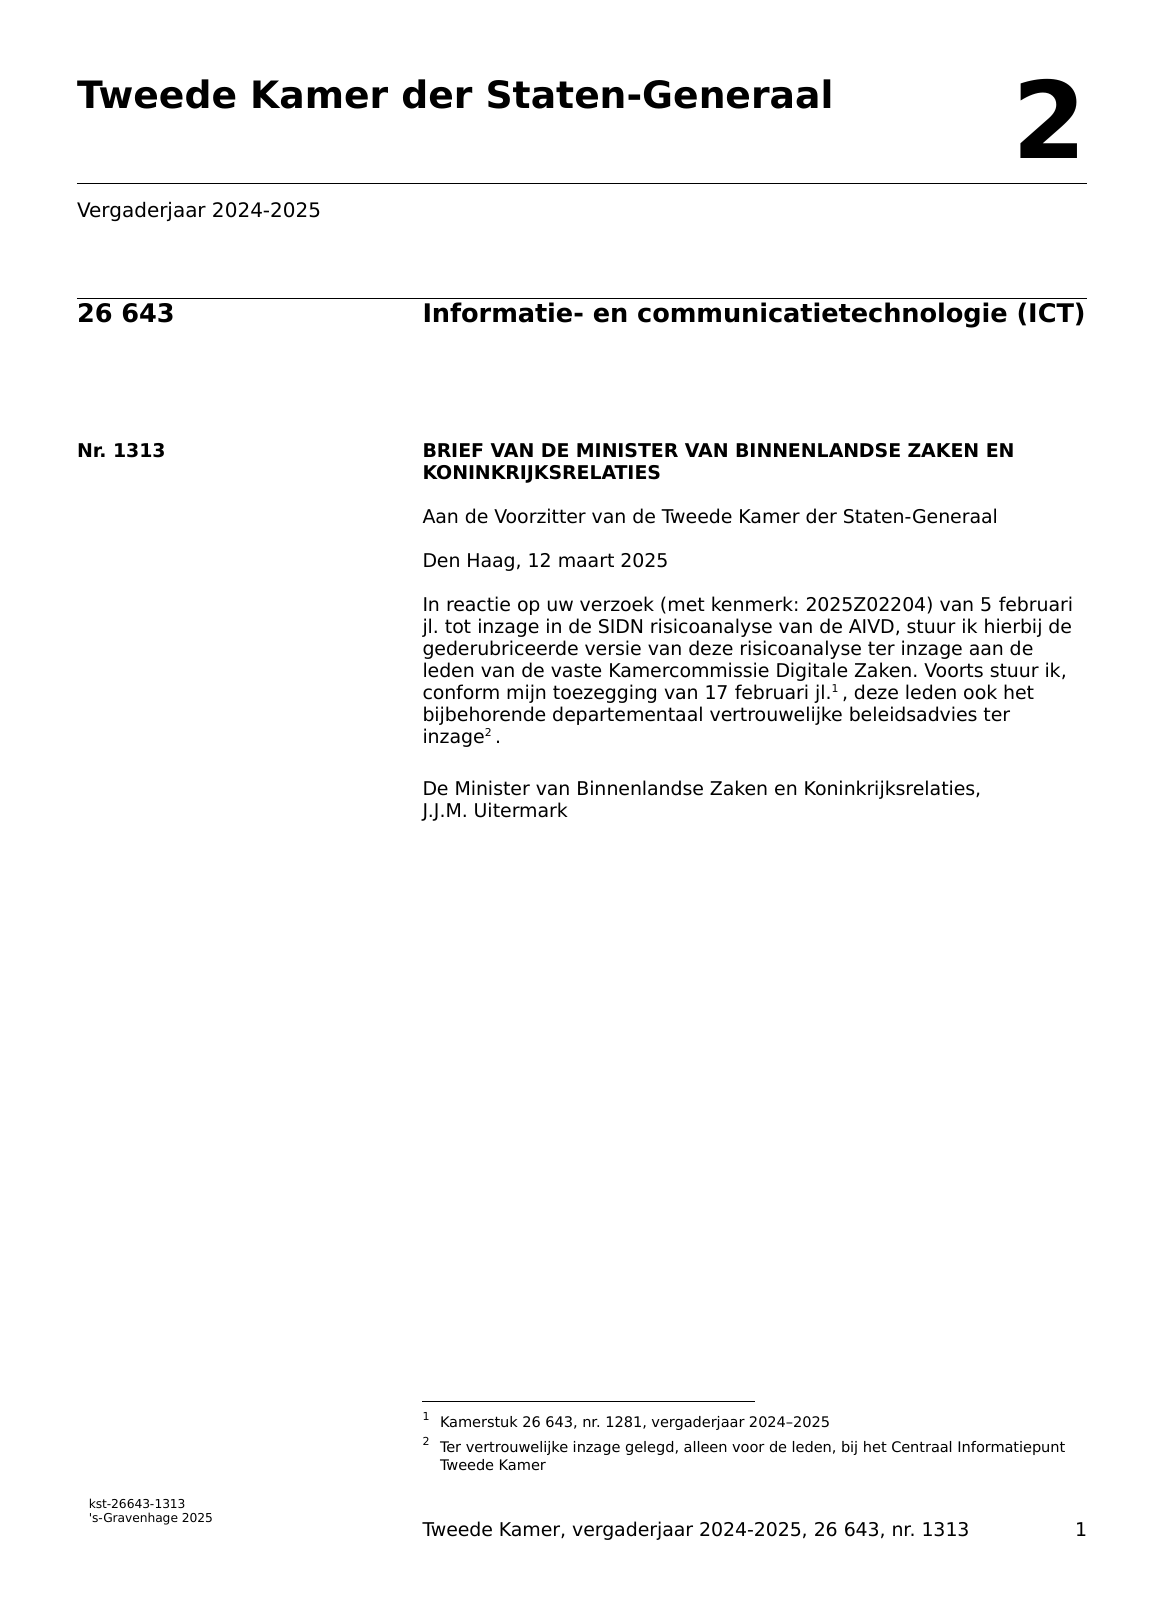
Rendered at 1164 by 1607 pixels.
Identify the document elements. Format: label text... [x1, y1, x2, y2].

subtitle Nr. 1313 BRIEF VAN DE MINISTER VAN BINNENLANDSE ZAKEN EN KONINKRIJKSRELATIES [77, 440, 1087, 484]
text Kamerstuk 26 643, nr. 1281, vergaderjaar 2024–2025 [422, 1410, 1087, 1432]
text Den Haag, 12 maart 2025 [422, 550, 1087, 572]
table_header Tweede Kamer der Staten-Generaal [77, 59, 886, 183]
text Ter vertrouwelijke inzage gelegd, alleen voor de leden, bij het Centraal Informatiepunt Tweede Kamer [422, 1435, 1087, 1474]
text In reactie op uw verzoek (met kenmerk: 2025Z02204) van 5 februari jl. tot inzage in de SIDN risicoanalyse van de AIVD, stuur ik hierbij de gederubriceerde versie van deze risicoanalyse ter inzage aan de leden van de vaste Kamercommissie Digitale Zaken. Voorts stuur ik, conform mijn toezegging van 17 februari jl., deze leden ook het bijbehorende departementaal vertrouwelijke beleidsadvies ter inzage. [422, 594, 1087, 748]
table_cell Vergaderjaar 2024-2025 [77, 184, 1087, 298]
table_header 2 [886, 59, 1087, 183]
text De Minister van Binnenlandse Zaken en Koninkrijksrelaties, J.J.M. Uitermark [422, 778, 1087, 822]
text Aan de Voorzitter van de Tweede Kamer der Staten-Generaal [422, 506, 1087, 528]
subtitle 26 643 Informatie- en communicatietechnologie (ICT) [77, 299, 1087, 329]
text 's-Gravenhage 2025 [88, 1511, 323, 1525]
text kst-26643-1313 [88, 1497, 323, 1511]
